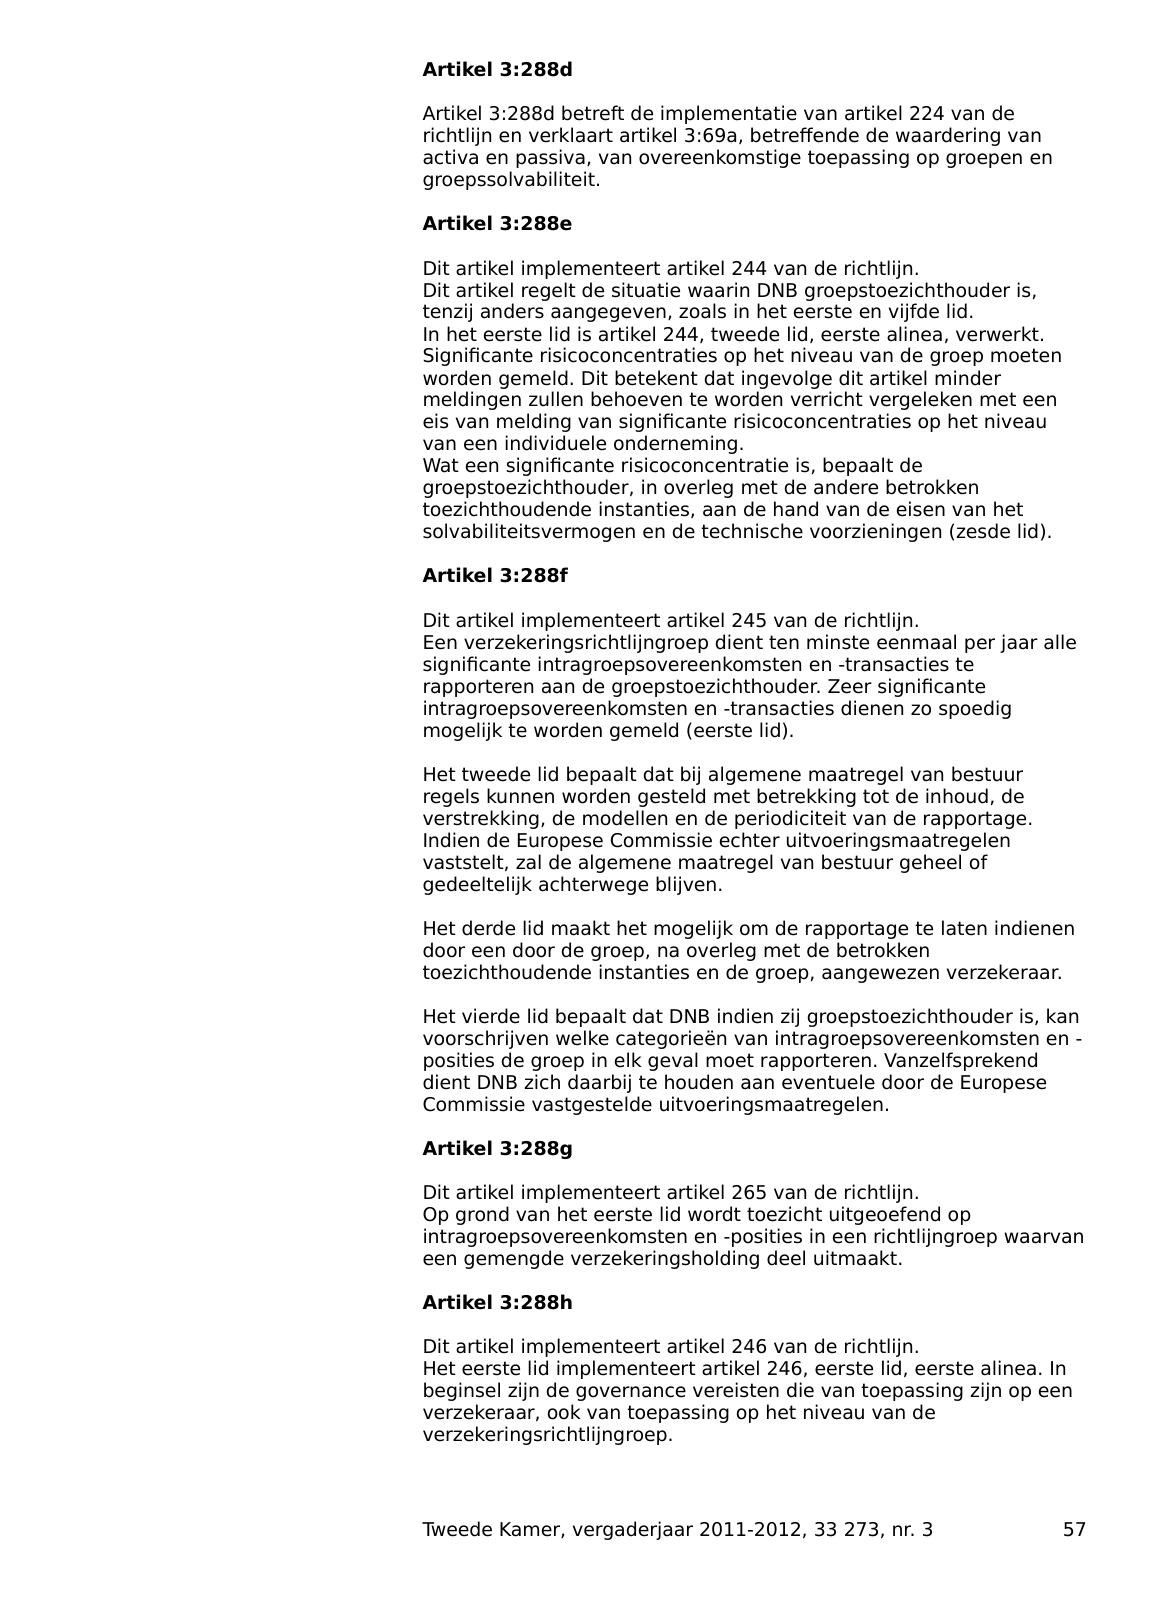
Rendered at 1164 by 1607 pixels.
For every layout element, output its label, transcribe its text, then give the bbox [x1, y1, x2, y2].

text Het tweede lid bepaalt dat bij algemene maatregel van bestuur regels kunnen worden gesteld met betrekking tot de inhoud, de verstrekking, de modellen en de periodiciteit van de rapportage. Indien de Europese Commissie echter uitvoeringsmaatregelen vaststelt, zal de algemene maatregel van bestuur geheel of gedeeltelijk achterwege blijven. [422, 764, 1087, 896]
text Het eerste lid implementeert artikel 246, eerste lid, eerste alinea. In beginsel zijn de governance vereisten die van toepassing zijn op een verzekeraar, ook van toepassing op het niveau van de verzekeringsrichtlijngroep. [422, 1358, 1087, 1446]
text In het eerste lid is artikel 244, tweede lid, eerste alinea, verwerkt. [422, 323, 1087, 345]
subtitle Artikel 3:288f [422, 565, 1087, 587]
text Een verzekeringsrichtlijngroep dient ten minste eenmaal per jaar alle significante intragroepsovereenkomsten en -transacties te rapporteren aan de groepstoezichthouder. Zeer significante intragroepsovereenkomsten en -transacties dienen zo spoedig mogelijk te worden gemeld (eerste lid). [422, 632, 1087, 741]
subtitle Artikel 3:288h [422, 1292, 1087, 1314]
subtitle Artikel 3:288g [422, 1138, 1087, 1160]
text Dit artikel regelt de situatie waarin DNB groepstoezichthouder is, tenzij anders aangegeven, zoals in het eerste en vijfde lid. [422, 279, 1087, 323]
subtitle Artikel 3:288e [422, 213, 1087, 235]
text Dit artikel implementeert artikel 265 van de richtlijn. [422, 1182, 1087, 1204]
text Artikel 3:288d betreft de implementatie van artikel 224 van de richtlijn en verklaart artikel 3:69a, betreffende de waardering van activa en passiva, van overeenkomstige toepassing op groepen en groepssolvabiliteit. [422, 103, 1087, 191]
text Dit artikel implementeert artikel 246 van de richtlijn. [422, 1336, 1087, 1358]
text Het vierde lid bepaalt dat DNB indien zij groepstoezichthouder is, kan voorschrijven welke categorieën van intragroepsovereenkomsten en -posities de groep in elk geval moet rapporteren. Vanzelfsprekend dient DNB zich daarbij te houden aan eventuele door de Europese Commissie vastgestelde uitvoeringsmaatregelen. [422, 1006, 1087, 1116]
text Het derde lid maakt het mogelijk om de rapportage te laten indienen door een door de groep, na overleg met de betrokken toezichthoudende instanties en de groep, aangewezen verzekeraar. [422, 918, 1087, 984]
subtitle Artikel 3:288d [422, 59, 1087, 81]
text Wat een significante risicoconcentratie is, bepaalt de groepstoezichthouder, in overleg met de andere betrokken toezichthoudende instanties, aan de hand van de eisen van het solvabiliteitsvermogen en de technische voorzieningen (zesde lid). [422, 455, 1087, 543]
text Dit artikel implementeert artikel 244 van de richtlijn. [422, 257, 1087, 279]
text Significante risicoconcentraties op het niveau van de groep moeten worden gemeld. Dit betekent dat ingevolge dit artikel minder meldingen zullen behoeven te worden verricht vergeleken met een eis van melding van significante risicoconcentraties op het niveau van een individuele onderneming. [422, 345, 1087, 455]
text Op grond van het eerste lid wordt toezicht uitgeoefend op intragroepsovereenkomsten en -posities in een richtlijngroep waarvan een gemengde verzekeringsholding deel uitmaakt. [422, 1204, 1087, 1270]
text Dit artikel implementeert artikel 245 van de richtlijn. [422, 609, 1087, 632]
